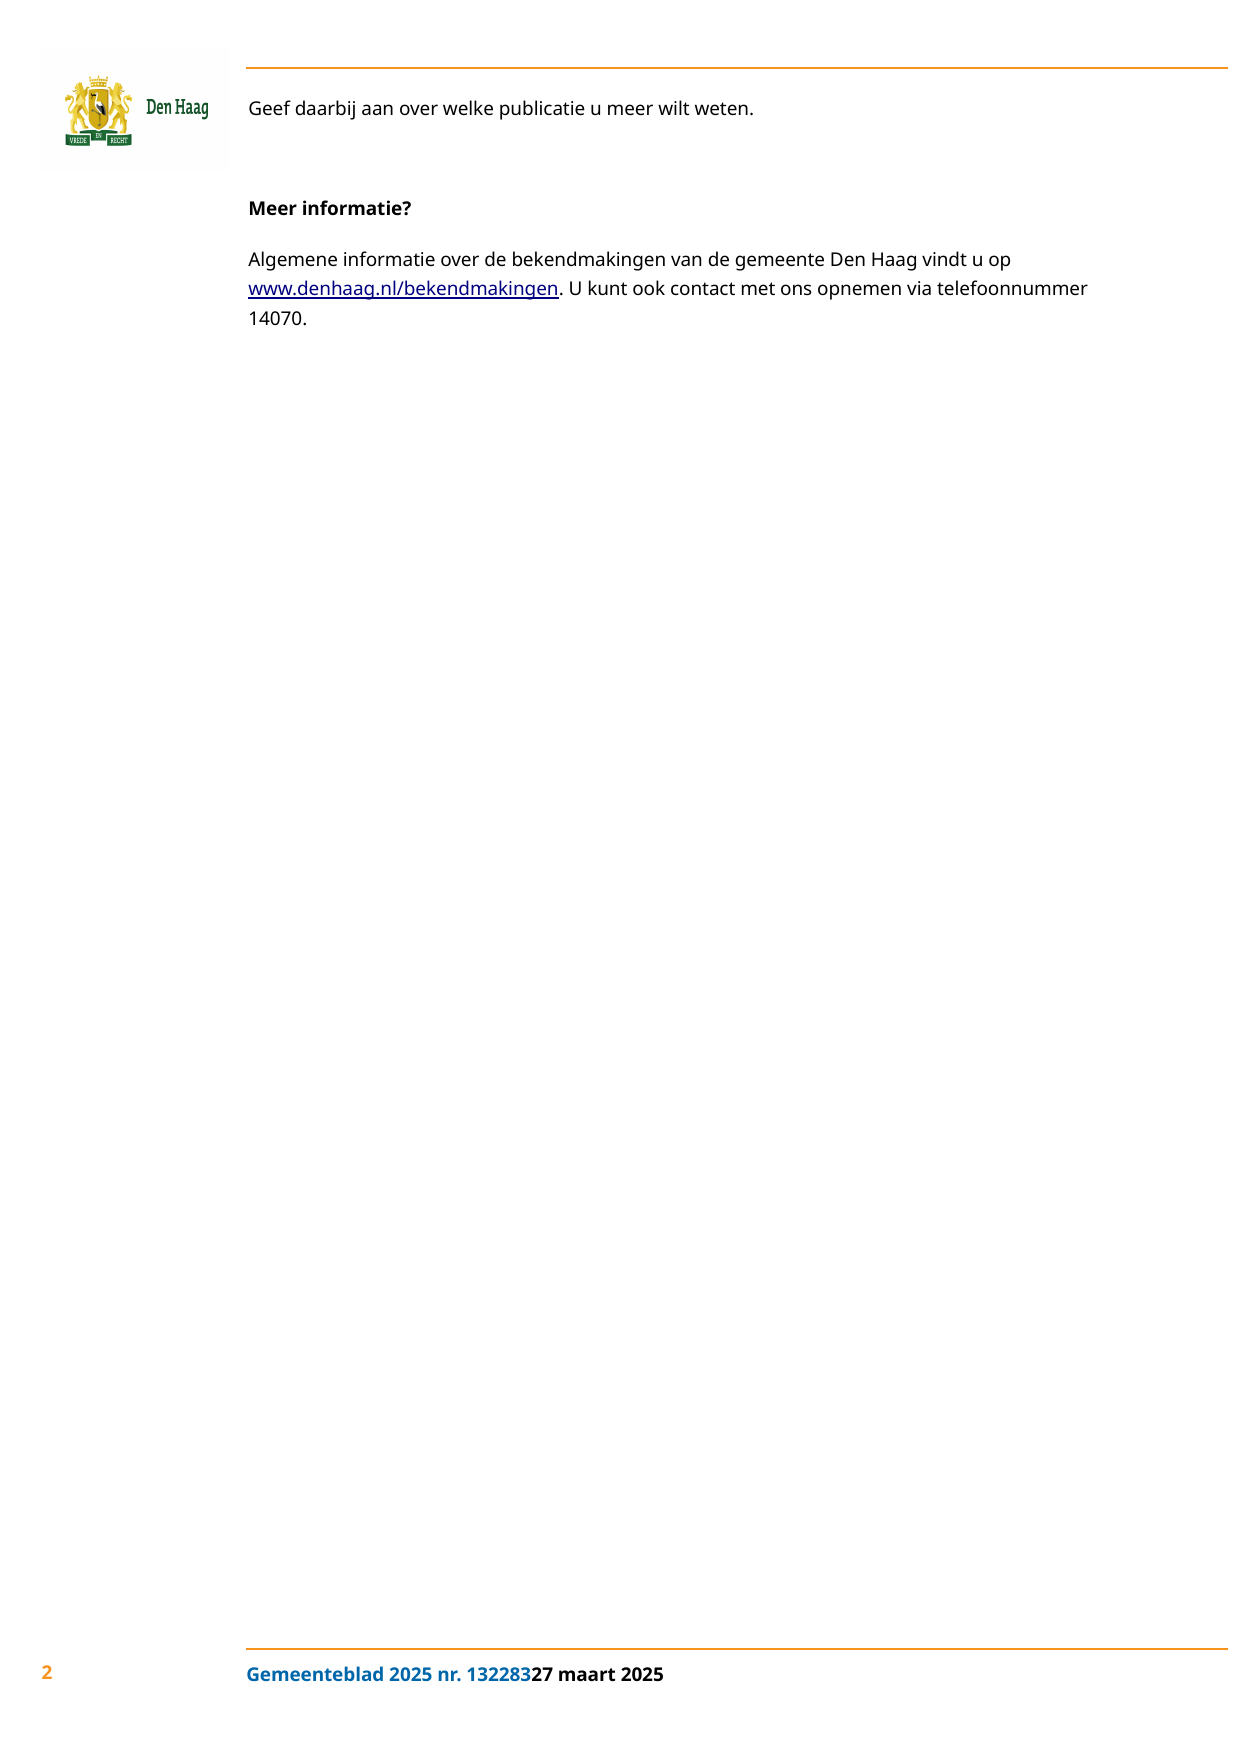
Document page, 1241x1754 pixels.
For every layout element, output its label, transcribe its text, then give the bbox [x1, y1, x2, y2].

text Meer informatie? [248, 196, 1152, 221]
picture [41, 47, 231, 172]
text Geef daarbij aan over welke publicatie u meer wilt weten. [248, 95, 1152, 121]
text Algemene informatie over de bekendmakingen van de gemeente Den Haag vindt u op www.denhaag.nl/bekendmakingen. U kunt ook contact met ons opnemen via telefoonnummer 14070. [248, 246, 1152, 331]
